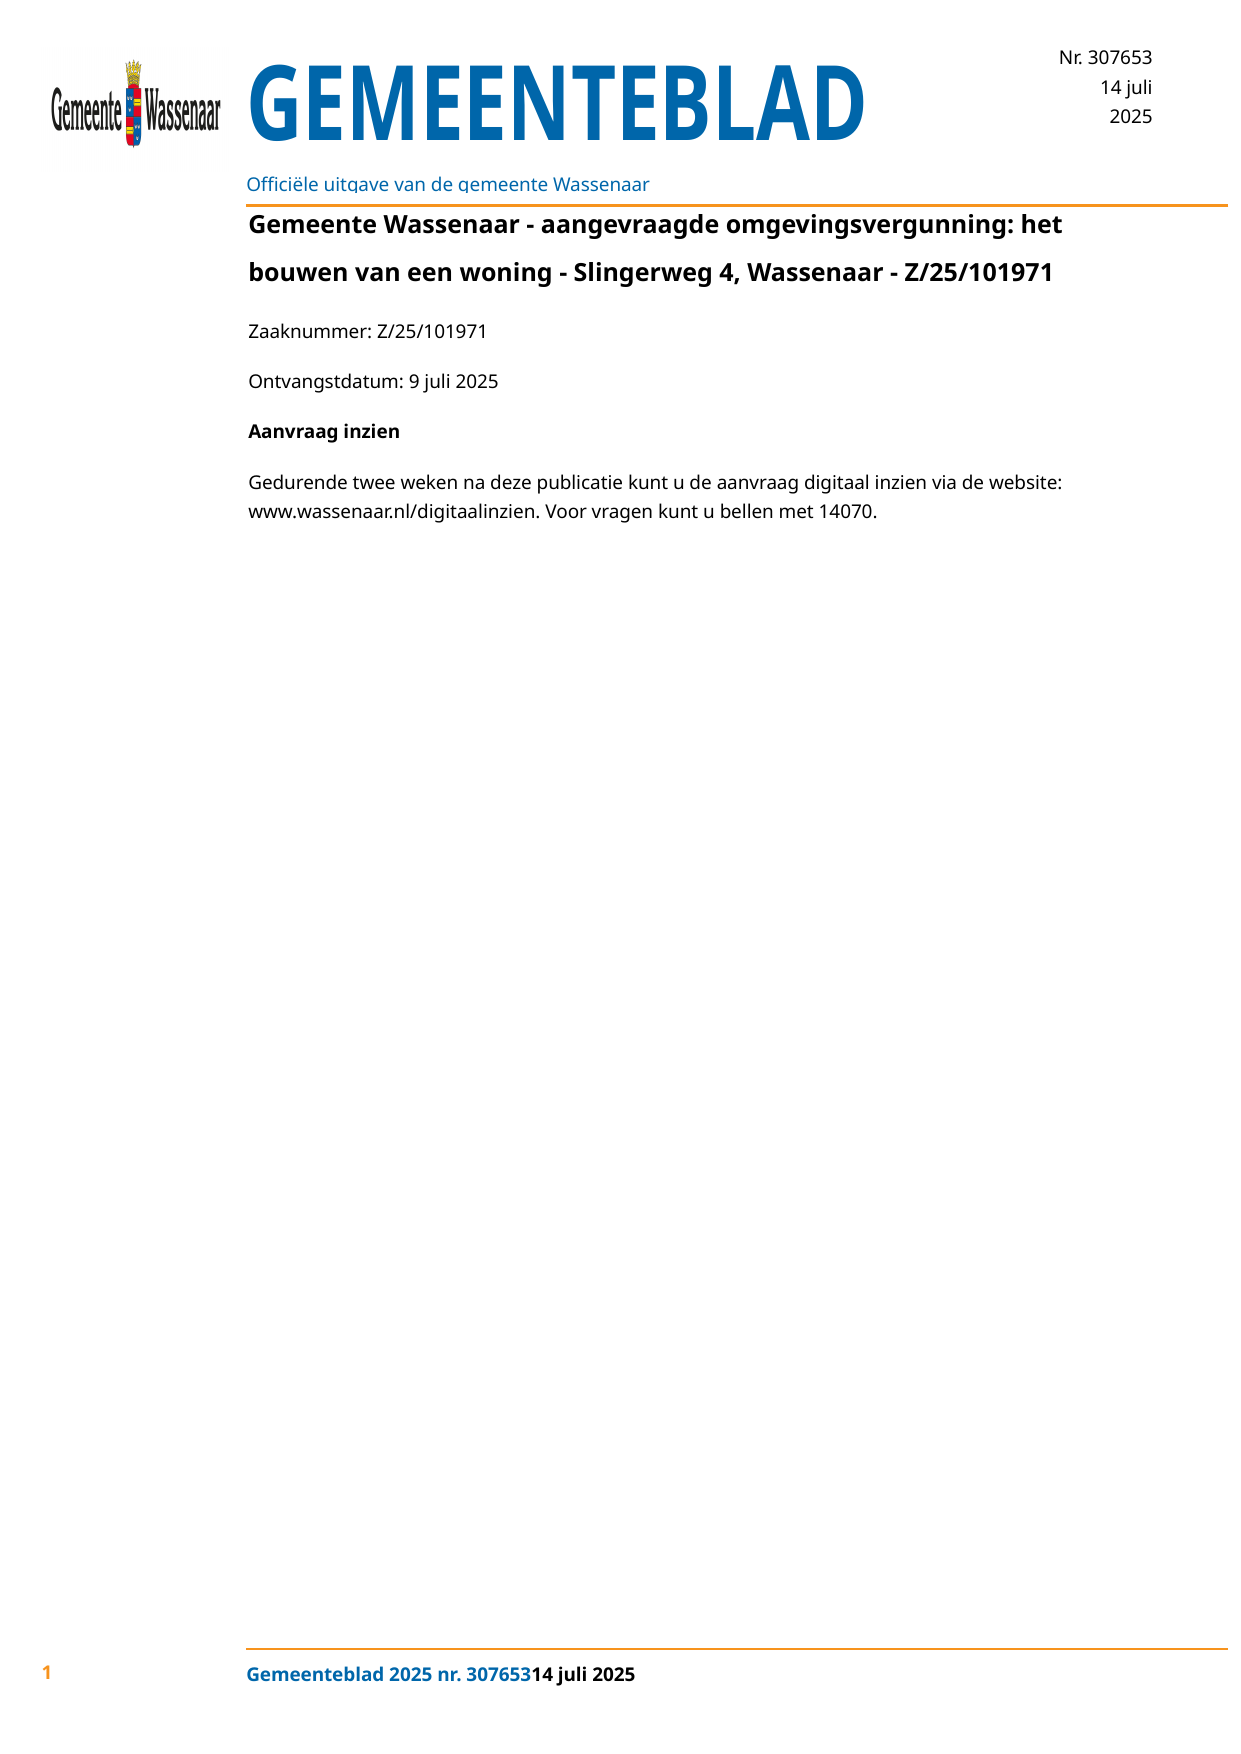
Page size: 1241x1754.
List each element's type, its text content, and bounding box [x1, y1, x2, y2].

text Gedurende twee weken na deze publicatie kunt u de aanvraag digitaal inzien via de website: www.wassenaar.nl/digitaalinzien. Voor vragen kunt u bellen met 14070. [248, 469, 1152, 524]
picture [41, 47, 231, 172]
text Aanvraag inzien [248, 419, 1152, 444]
text Zaaknummer: Z/25/101971 [248, 318, 1152, 344]
text Gemeente Wassenaar - aangevraagde omgevingsvergunning: het bouwen van een woning - Slingerweg 4, Wassenaar - Z/25/101971 [248, 207, 1152, 288]
text Ontvangstdatum: 9 juli 2025 [248, 368, 1152, 394]
